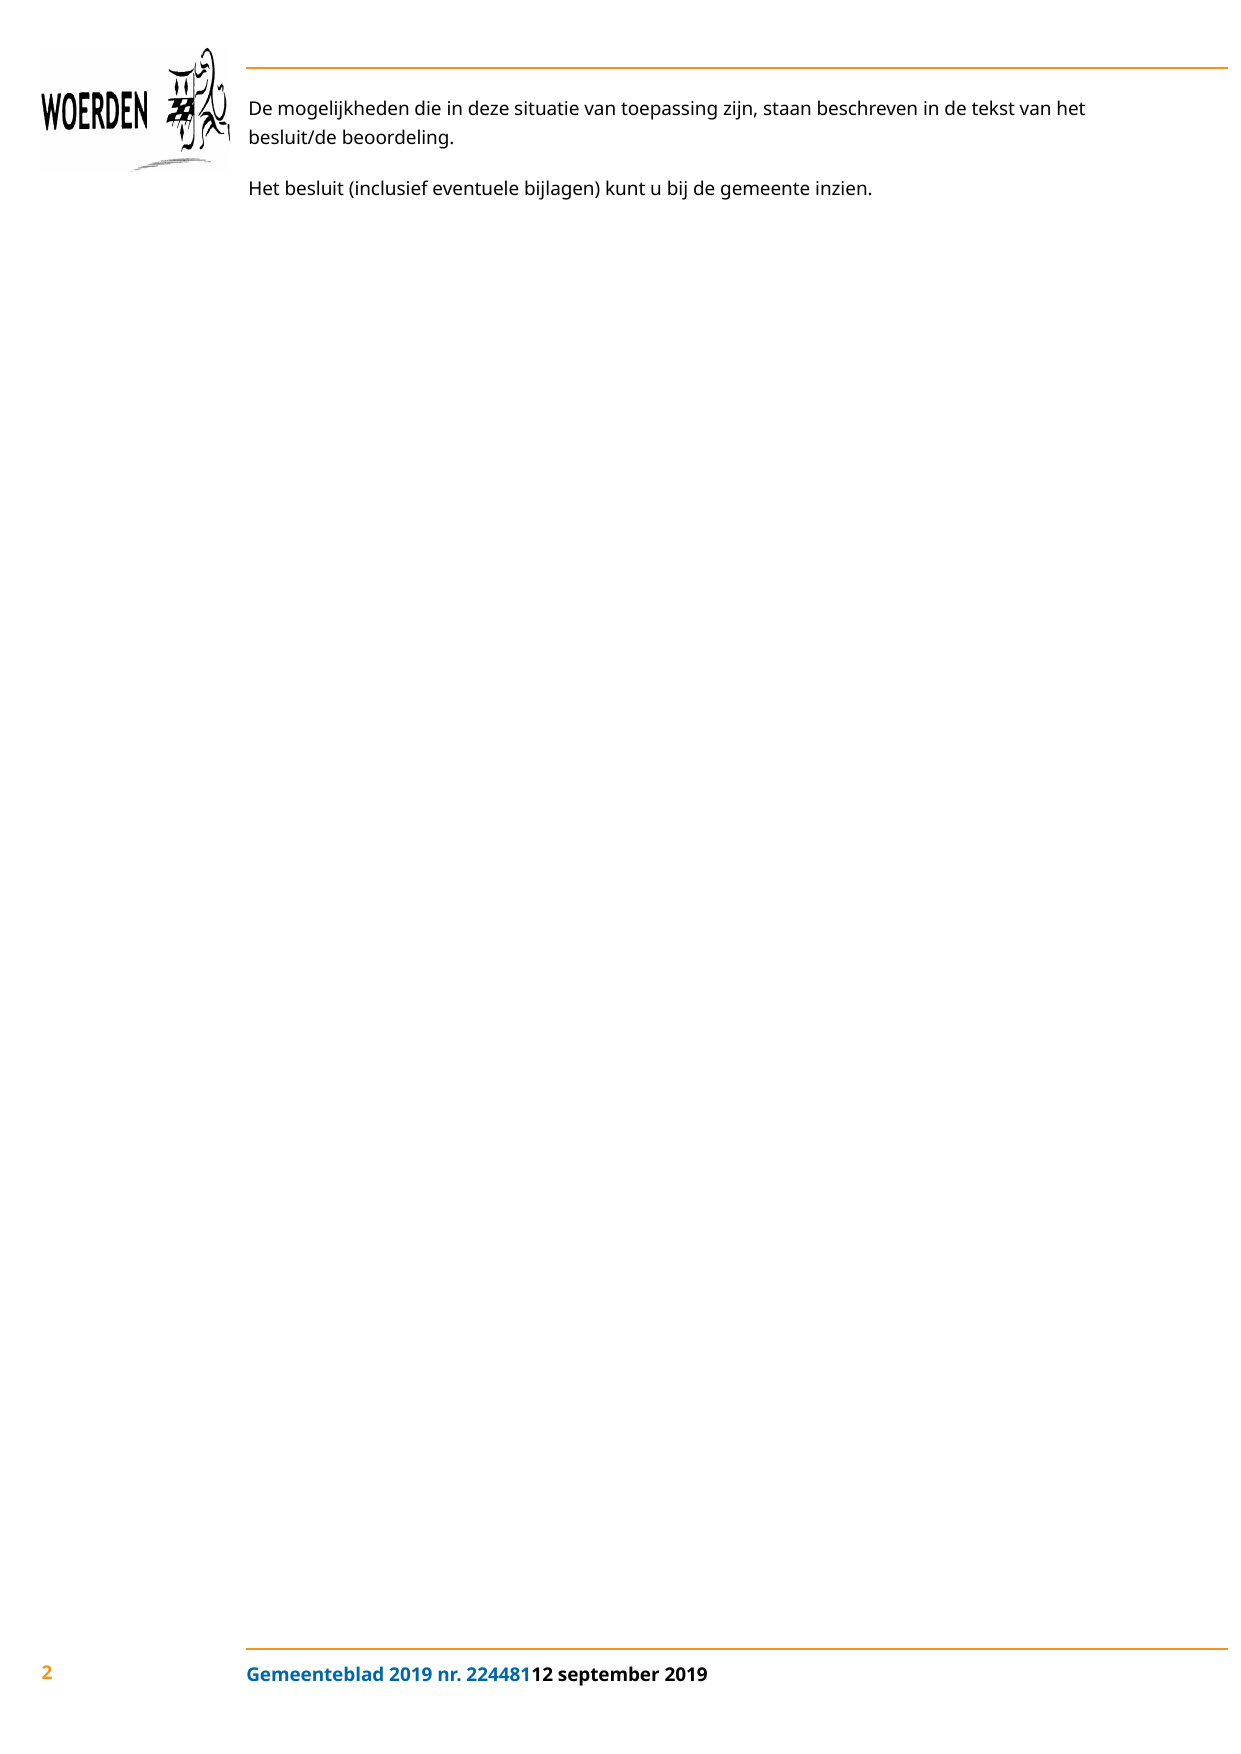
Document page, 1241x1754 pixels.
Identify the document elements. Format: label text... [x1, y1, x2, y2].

text De mogelijkheden die in deze situatie van toepassing zijn, staan beschreven in de tekst van het besluit/de beoordeling. [248, 95, 1152, 150]
picture [41, 47, 231, 172]
text Het besluit (inclusief eventuele bijlagen) kunt u bij de gemeente inzien. [248, 175, 1152, 201]
